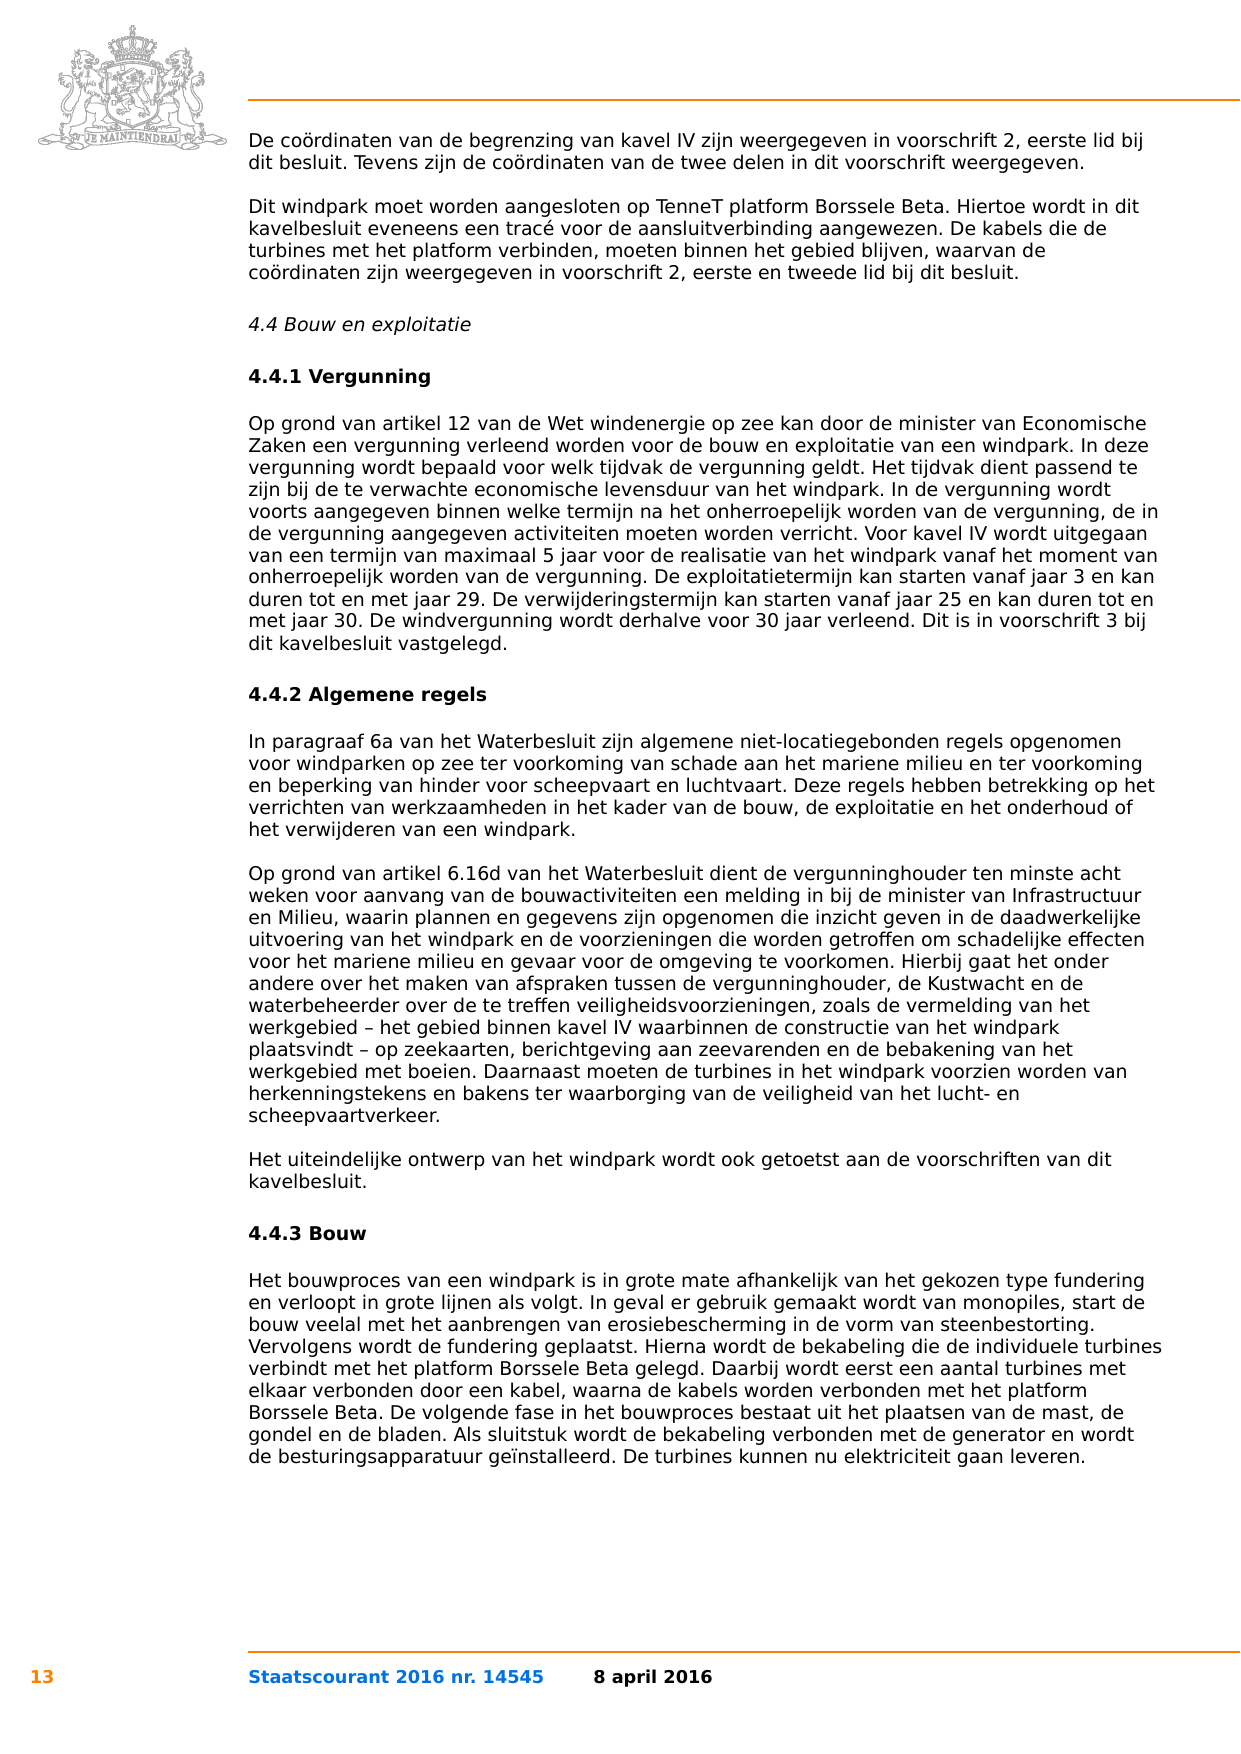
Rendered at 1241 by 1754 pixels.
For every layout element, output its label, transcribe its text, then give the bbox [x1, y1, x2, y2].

subtitle 4.4 Bouw en exploitatie [248, 314, 1163, 336]
text In paragraaf 6a van het Waterbesluit zijn algemene niet-locatiegebonden regels opgenomen voor windparken op zee ter voorkoming van schade aan het mariene milieu en ter voorkoming en beperking van hinder voor scheepvaart en luchtvaart. Deze regels hebben betrekking op het verrichten van werkzaamheden in het kader van de bouw, de exploitatie en het onderhoud of het verwijderen van een windpark. [248, 731, 1163, 841]
subtitle 4.4.2 Algemene regels [248, 684, 1163, 706]
text Op grond van artikel 6.16d van het Waterbesluit dient de vergunninghouder ten minste acht weken voor aanvang van de bouwactiviteiten een melding in bij de minister van Infrastructuur en Milieu, waarin plannen en gegevens zijn opgenomen die inzicht geven in de daadwerkelijke uitvoering van het windpark en de voorzieningen die worden getroffen om schadelijke effecten voor het mariene milieu en gevaar voor de omgeving te voorkomen. Hierbij gaat het onder andere over het maken van afspraken tussen de vergunninghouder, de Kustwacht en de waterbeheerder over de te treffen veiligheidsvoorzieningen, zoals de vermelding van het werkgebied – het gebied binnen kavel IV waarbinnen de constructie van het windpark plaatsvindt – op zeekaarten, berichtgeving aan zeevarenden en de bebakening van het werkgebied met boeien. Daarnaast moeten de turbines in het windpark voorzien worden van herkenningstekens en bakens ter waarborging van de veiligheid van het lucht- en scheepvaartverkeer. [248, 863, 1163, 1127]
text De coördinaten van de begrenzing van kavel IV zijn weergegeven in voorschrift 2, eerste lid bij dit besluit. Tevens zijn de coördinaten van de twee delen in dit voorschrift weergegeven. [248, 130, 1163, 174]
subtitle 4.4.3 Bouw [248, 1223, 1163, 1245]
text Op grond van artikel 12 van de Wet windenergie op zee kan door de minister van Economische Zaken een vergunning verleend worden voor de bouw en exploitatie van een windpark. In deze vergunning wordt bepaald voor welk tijdvak de vergunning geldt. Het tijdvak dient passend te zijn bij de te verwachte economische levensduur van het windpark. In de vergunning wordt voorts aangegeven binnen welke termijn na het onherroepelijk worden van de vergunning, de in de vergunning aangegeven activiteiten moeten worden verricht. Voor kavel IV wordt uitgegaan van een termijn van maximaal 5 jaar voor de realisatie van het windpark vanaf het moment van onherroepelijk worden van de vergunning. De exploitatietermijn kan starten vanaf jaar 3 en kan duren tot en met jaar 29. De verwijderingstermijn kan starten vanaf jaar 25 en kan duren tot en met jaar 30. De windvergunning wordt derhalve voor 30 jaar verleend. Dit is in voorschrift 3 bij dit kavelbesluit vastgelegd. [248, 413, 1163, 654]
text Het uiteindelijke ontwerp van het windpark wordt ook getoetst aan de voorschriften van dit kavelbesluit. [248, 1149, 1163, 1193]
subtitle 4.4.1 Vergunning [248, 366, 1163, 388]
text Dit windpark moet worden aangesloten op TenneT platform Borssele Beta. Hiertoe wordt in dit kavelbesluit eveneens een tracé voor de aansluitverbinding aangewezen. De kabels die de turbines met het platform verbinden, moeten binnen het gebied blijven, waarvan de coördinaten zijn weergegeven in voorschrift 2, eerste en tweede lid bij dit besluit. [248, 196, 1163, 284]
text Het bouwproces van een windpark is in grote mate afhankelijk van het gekozen type fundering en verloopt in grote lijnen als volgt. In geval er gebruik gemaakt wordt van monopiles, start de bouw veelal met het aanbrengen van erosiebescherming in de vorm van steenbestorting. Vervolgens wordt de fundering geplaatst. Hierna wordt de bekabeling die de individuele turbines verbindt met het platform Borssele Beta gelegd. Daarbij wordt eerst een aantal turbines met elkaar verbonden door een kabel, waarna de kabels worden verbonden met het platform Borssele Beta. De volgende fase in het bouwproces bestaat uit het plaatsen van de mast, de gondel en de bladen. Als sluitstuk wordt de bekabeling verbonden met de generator en wordt de besturingsapparatuur geïnstalleerd. De turbines kunnen nu elektriciteit gaan leveren. [248, 1270, 1163, 1467]
picture [38, 25, 227, 150]
